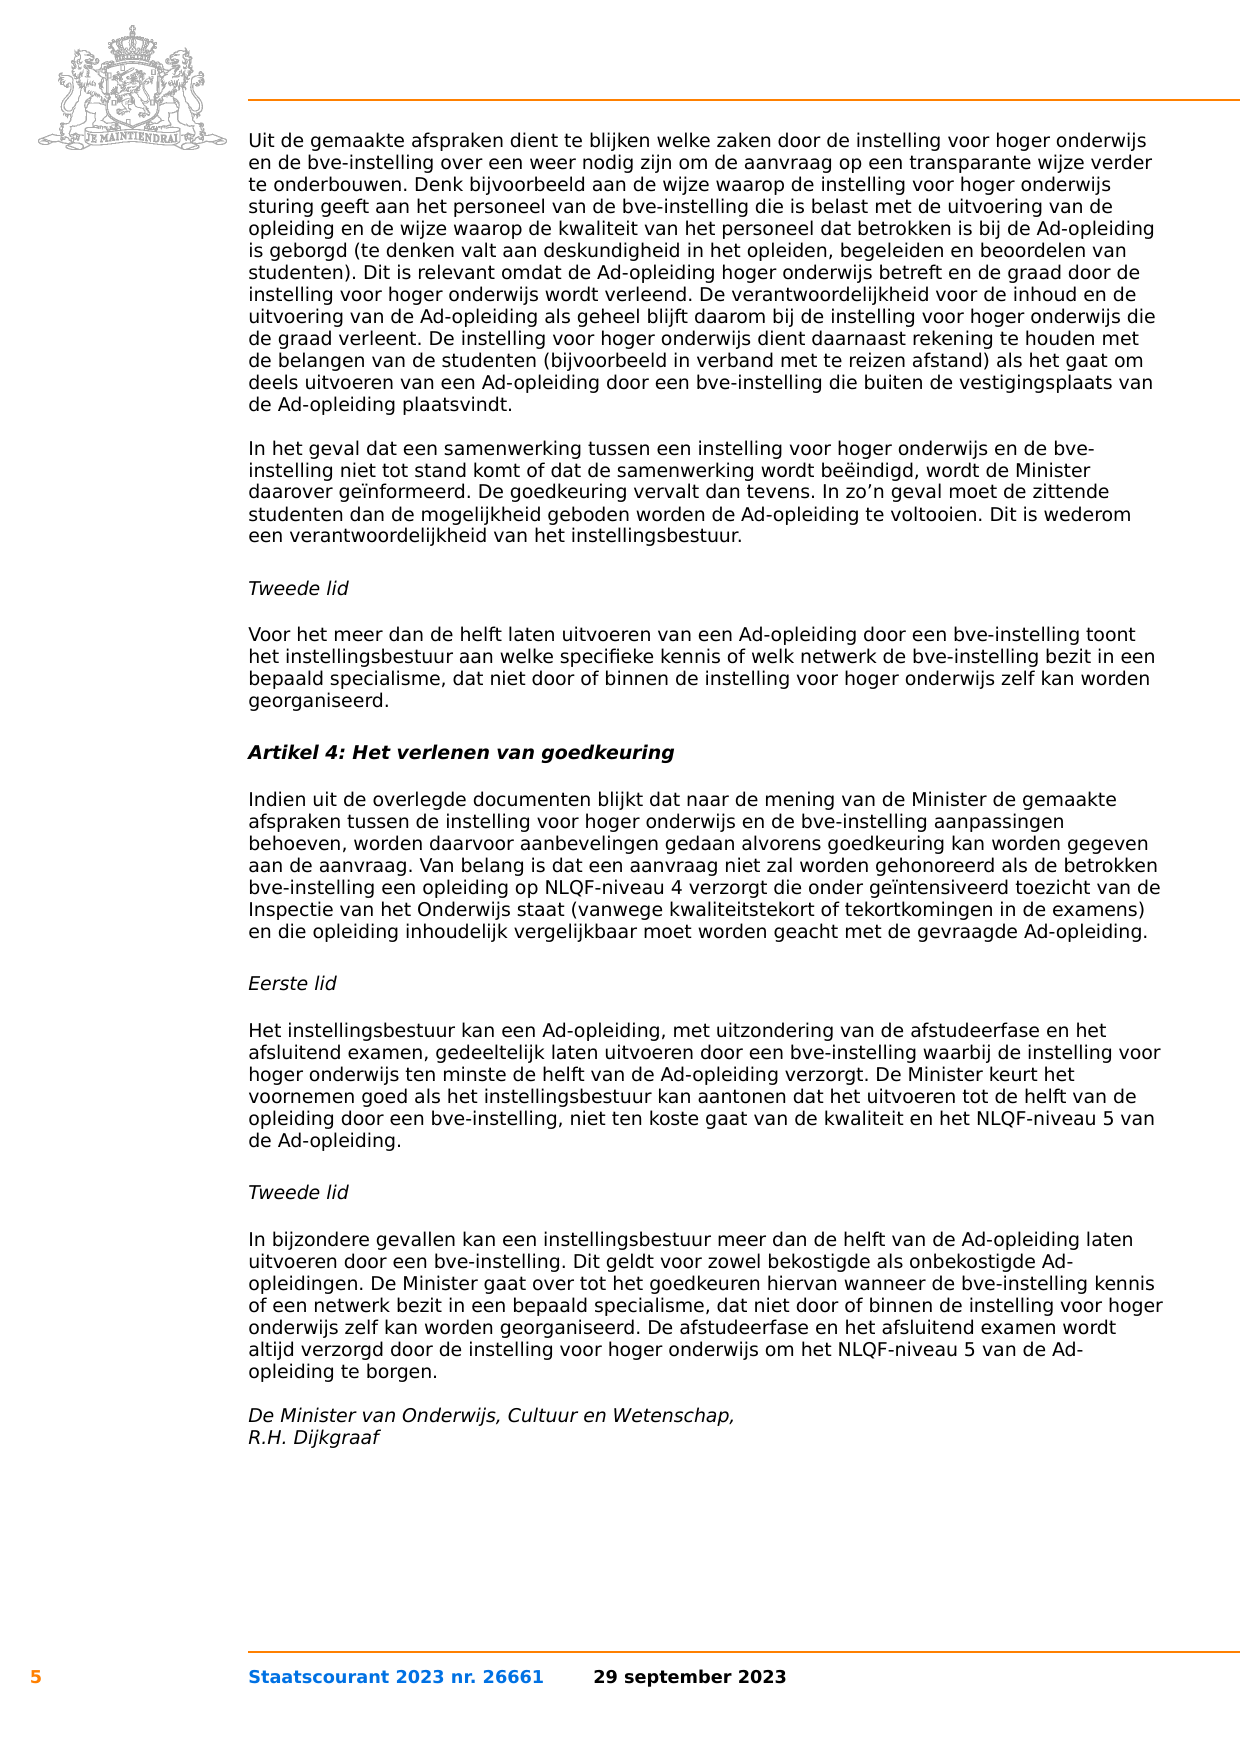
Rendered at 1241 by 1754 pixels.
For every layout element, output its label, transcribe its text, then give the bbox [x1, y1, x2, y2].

text In het geval dat een samenwerking tussen een instelling voor hoger onderwijs en de bve-instelling niet tot stand komt of dat de samenwerking wordt beëindigd, wordt de Minister daarover geïnformeerd. De goedkeuring vervalt dan tevens. In zo’n geval moet de zittende studenten dan de mogelijkheid geboden worden de Ad-opleiding te voltooien. Dit is wederom een verantwoordelijkheid van het instellingsbestuur. [248, 437, 1163, 547]
subtitle Tweede lid [248, 1182, 1163, 1204]
text Uit de gemaakte afspraken dient te blijken welke zaken door de instelling voor hoger onderwijs en de bve-instelling over een weer nodig zijn om de aanvraag op een transparante wijze verder te onderbouwen. Denk bijvoorbeeld aan de wijze waarop de instelling voor hoger onderwijs sturing geeft aan het personeel van de bve-instelling die is belast met de uitvoering van de opleiding en de wijze waarop de kwaliteit van het personeel dat betrokken is bij de Ad-opleiding is geborgd (te denken valt aan deskundigheid in het opleiden, begeleiden en beoordelen van studenten). Dit is relevant omdat de Ad-opleiding hoger onderwijs betreft en de graad door de instelling voor hoger onderwijs wordt verleend. De verantwoordelijkheid voor de inhoud en de uitvoering van de Ad-opleiding als geheel blijft daarom bij de instelling voor hoger onderwijs die de graad verleent. De instelling voor hoger onderwijs dient daarnaast rekening te houden met de belangen van de studenten (bijvoorbeeld in verband met te reizen afstand) als het gaat om deels uitvoeren van een Ad-opleiding door een bve-instelling die buiten de vestigingsplaats van de Ad-opleiding plaatsvindt. [248, 130, 1163, 416]
subtitle Artikel 4: Het verlenen van goedkeuring [248, 742, 1163, 764]
text Indien uit de overlegde documenten blijkt dat naar de mening van de Minister de gemaakte afspraken tussen de instelling voor hoger onderwijs en de bve-instelling aanpassingen behoeven, worden daarvoor aanbevelingen gedaan alvorens goedkeuring kan worden gegeven aan de aanvraag. Van belang is dat een aanvraag niet zal worden gehonoreerd als de betrokken bve-instelling een opleiding op NLQF-niveau 4 verzorgt die onder geïntensiveerd toezicht van de Inspectie van het Onderwijs staat (vanwege kwaliteitstekort of tekortkomingen in de examens) en die opleiding inhoudelijk vergelijkbaar moet worden geacht met de gevraagde Ad-opleiding. [248, 789, 1163, 943]
text De Minister van Onderwijs, Cultuur en Wetenschap, R.H. Dijkgraaf [248, 1405, 1163, 1449]
text In bijzondere gevallen kan een instellingsbestuur meer dan de helft van de Ad-opleiding laten uitvoeren door een bve-instelling. Dit geldt voor zowel bekostigde als onbekostigde Ad-opleidingen. De Minister gaat over tot het goedkeuren hiervan wanneer de bve-instelling kennis of een netwerk bezit in een bepaald specialisme, dat niet door of binnen de instelling voor hoger onderwijs zelf kan worden georganiseerd. De afstudeerfase en het afsluitend examen wordt altijd verzorgd door de instelling voor hoger onderwijs om het NLQF-niveau 5 van de Ad-opleiding te borgen. [248, 1229, 1163, 1383]
subtitle Tweede lid [248, 577, 1163, 599]
text Het instellingsbestuur kan een Ad-opleiding, met uitzondering van de afstudeerfase en het afsluitend examen, gedeeltelijk laten uitvoeren door een bve-instelling waarbij de instelling voor hoger onderwijs ten minste de helft van de Ad-opleiding verzorgt. De Minister keurt het voornemen goed als het instellingsbestuur kan aantonen dat het uitvoeren tot de helft van de opleiding door een bve-instelling, niet ten koste gaat van de kwaliteit en het NLQF-niveau 5 van de Ad-opleiding. [248, 1020, 1163, 1152]
subtitle Eerste lid [248, 973, 1163, 995]
picture [38, 25, 227, 150]
text Voor het meer dan de helft laten uitvoeren van een Ad-opleiding door een bve-instelling toont het instellingsbestuur aan welke specifieke kennis of welk netwerk de bve-instelling bezit in een bepaald specialisme, dat niet door of binnen de instelling voor hoger onderwijs zelf kan worden georganiseerd. [248, 624, 1163, 712]
